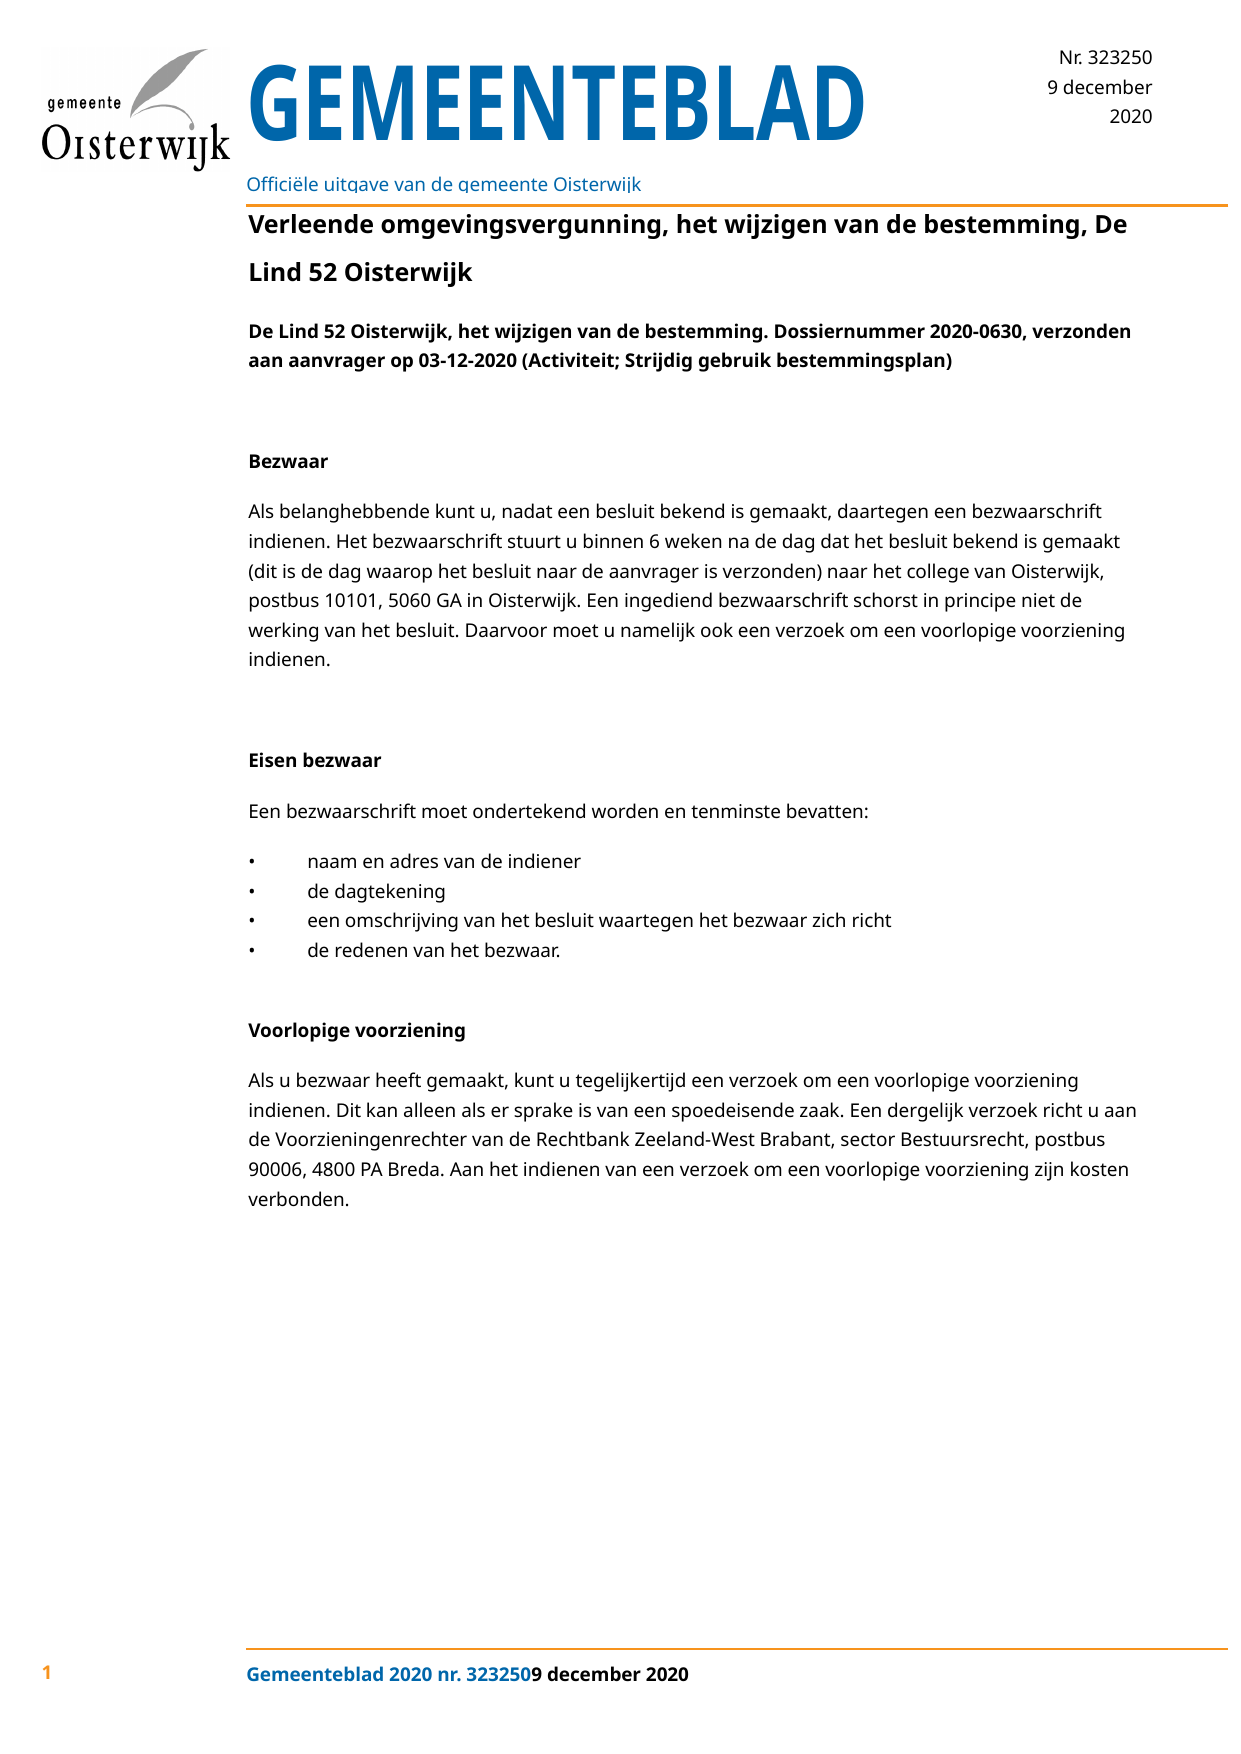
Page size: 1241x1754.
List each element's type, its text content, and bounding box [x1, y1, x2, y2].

text Voorlopige voorziening [248, 1017, 1152, 1043]
list de redenen van het bezwaar. [248, 937, 1152, 963]
list een omschrijving van het besluit waartegen het bezwaar zich richt [248, 907, 1152, 933]
text De Lind 52 Oisterwijk, het wijzigen van de bestemming. Dossiernummer 2020-0630, verzonden aan aanvrager op 03-12-2020 (Activiteit; Strijdig gebruik bestemmingsplan) [248, 318, 1152, 373]
text Eisen bezwaar [248, 747, 1152, 773]
text Een bezwaarschrift moet ondertekend worden en tenminste bevatten: [248, 798, 1152, 824]
list naam en adres van de indiener [248, 848, 1152, 874]
picture [41, 47, 231, 172]
list de dagtekening [248, 878, 1152, 904]
text Bezwaar [248, 448, 1152, 474]
text Als u bezwaar heeft gemaakt, kunt u tegelijkertijd een verzoek om een voorlopige voorziening indienen. Dit kan alleen als er sprake is van een spoedeisende zaak. Een dergelijk verzoek richt u aan de Voorzieningenrechter van de Rechtbank Zeeland-West Brabant, sector Bestuursrecht, postbus 90006, 4800 PA Breda. Aan het indienen van een verzoek om een voorlopige voorziening zijn kosten verbonden. [248, 1067, 1152, 1212]
text Verleende omgevingsvergunning, het wijzigen van de bestemming, De Lind 52 Oisterwijk [248, 207, 1152, 288]
text Als belanghebbende kunt u, nadat een besluit bekend is gemaakt, daartegen een bezwaarschrift indienen. Het bezwaarschrift stuurt u binnen 6 weken na de dag dat het besluit bekend is gemaakt (dit is de dag waarop het besluit naar de aanvrager is verzonden) naar het college van Oisterwijk, postbus 10101, 5060 GA in Oisterwijk. Een ingediend bezwaarschrift schorst in principe niet de werking van het besluit. Daarvoor moet u namelijk ook een verzoek om een voorlopige voorziening indienen. [248, 499, 1152, 672]
